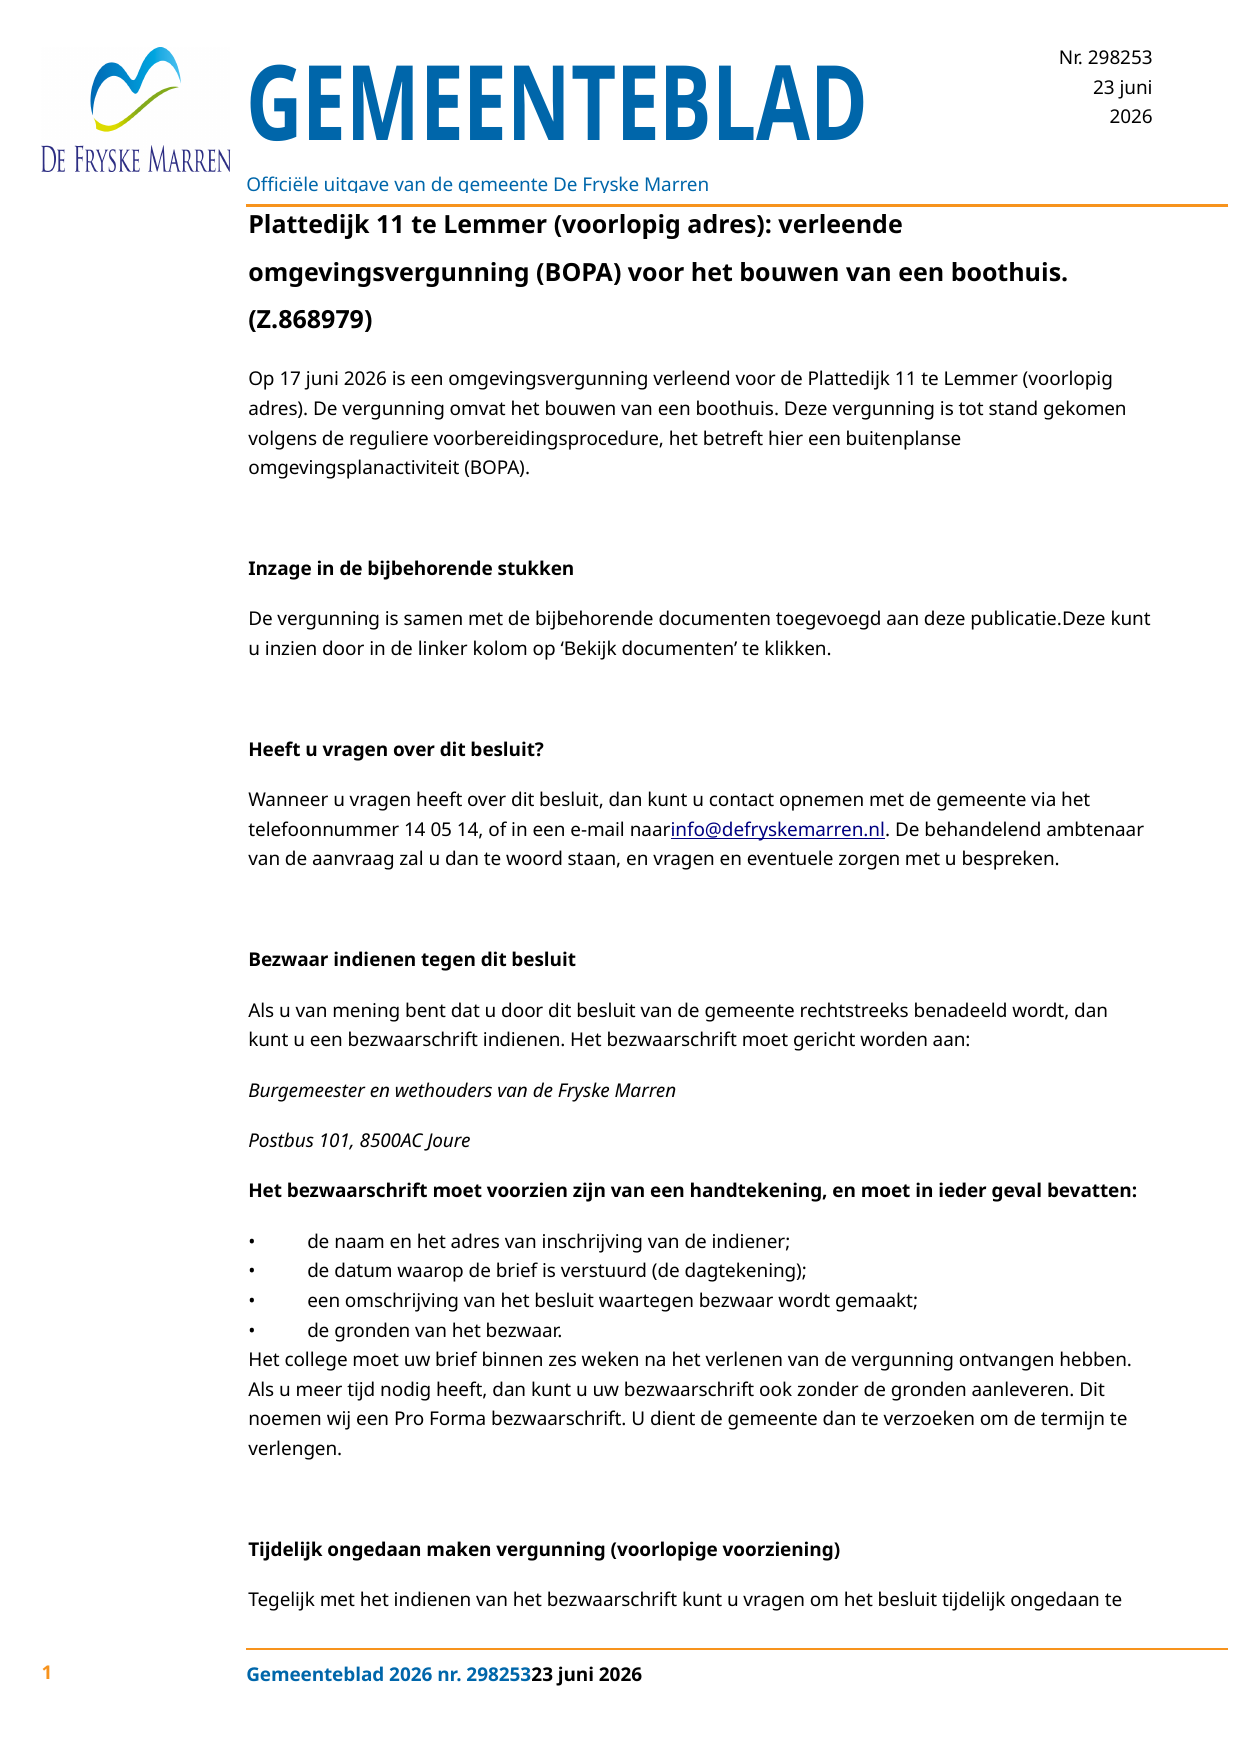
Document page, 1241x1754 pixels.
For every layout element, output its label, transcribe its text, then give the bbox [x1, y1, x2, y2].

picture [41, 47, 231, 172]
text Bezwaar indienen tegen dit besluit [248, 946, 1152, 972]
text Als u van mening bent dat u door dit besluit van de gemeente rechtstreeks benadeeld wordt, dan kunt u een bezwaarschrift indienen. Het bezwaarschrift moet gericht worden aan: [248, 997, 1152, 1052]
text Op 17 juni 2026 is een omgevingsvergunning verleend voor de Plattedijk 11 te Lemmer (voorlopig adres). De vergunning omvat het bouwen van een boothuis. Deze vergunning is tot stand gekomen volgens de reguliere voorbereidingsprocedure, het betreft hier een buitenplanse omgevingsplanactiviteit (BOPA). [248, 366, 1152, 480]
text Plattedijk 11 te Lemmer (voorlopig adres): verleende omgevingsvergunning (BOPA) voor het bouwen van een boothuis. (Z.868979) [248, 207, 1152, 336]
list een omschrijving van het besluit waartegen bezwaar wordt gemaakt; [248, 1287, 1152, 1313]
text Het bezwaarschrift moet voorzien zijn van een handtekening, en moet in ieder geval bevatten: [248, 1178, 1152, 1203]
list de gronden van het bezwaar. [248, 1317, 1152, 1342]
text Inzage in de bijbehorende stukken [248, 555, 1152, 581]
text Burgemeester en wethouders van de Fryske Marren [248, 1077, 1152, 1102]
text Tegelijk met het indienen van het bezwaarschrift kunt u vragen om het besluit tijdelijk ongedaan te [248, 1586, 1152, 1612]
text Heeft u vragen over dit besluit? [248, 736, 1152, 762]
text Tijdelijk ongedaan maken vergunning (voorlopige voorziening) [248, 1536, 1152, 1562]
text Wanneer u vragen heeft over dit besluit, dan kunt u contact opnemen met de gemeente via het telefoonnummer 14 05 14, of in een e-mail naarinfo@defryskemarren.nl. De behandelend ambtenaar van de aanvraag zal u dan te woord staan, en vragen en eventuele zorgen met u bespreken. [248, 786, 1152, 871]
list de naam en het adres van inschrijving van de indiener; [248, 1228, 1152, 1254]
text Het college moet uw brief binnen zes weken na het verlenen van de vergunning ontvangen hebben. Als u meer tijd nodig heeft, dan kunt u uw bezwaarschrift ook zonder de gronden aanleveren. Dit noemen wij een Pro Forma bezwaarschrift. U dient de gemeente dan te verzoeken om de termijn te verlengen. [248, 1346, 1152, 1461]
text De vergunning is samen met de bijbehorende documenten toegevoegd aan deze publicatie.Deze kunt u inzien door in de linker kolom op ‘Bekijk documenten’ te klikken. [248, 606, 1152, 661]
text Postbus 101, 8500AC Joure [248, 1127, 1152, 1153]
list de datum waarop de brief is verstuurd (de dagtekening); [248, 1258, 1152, 1283]
